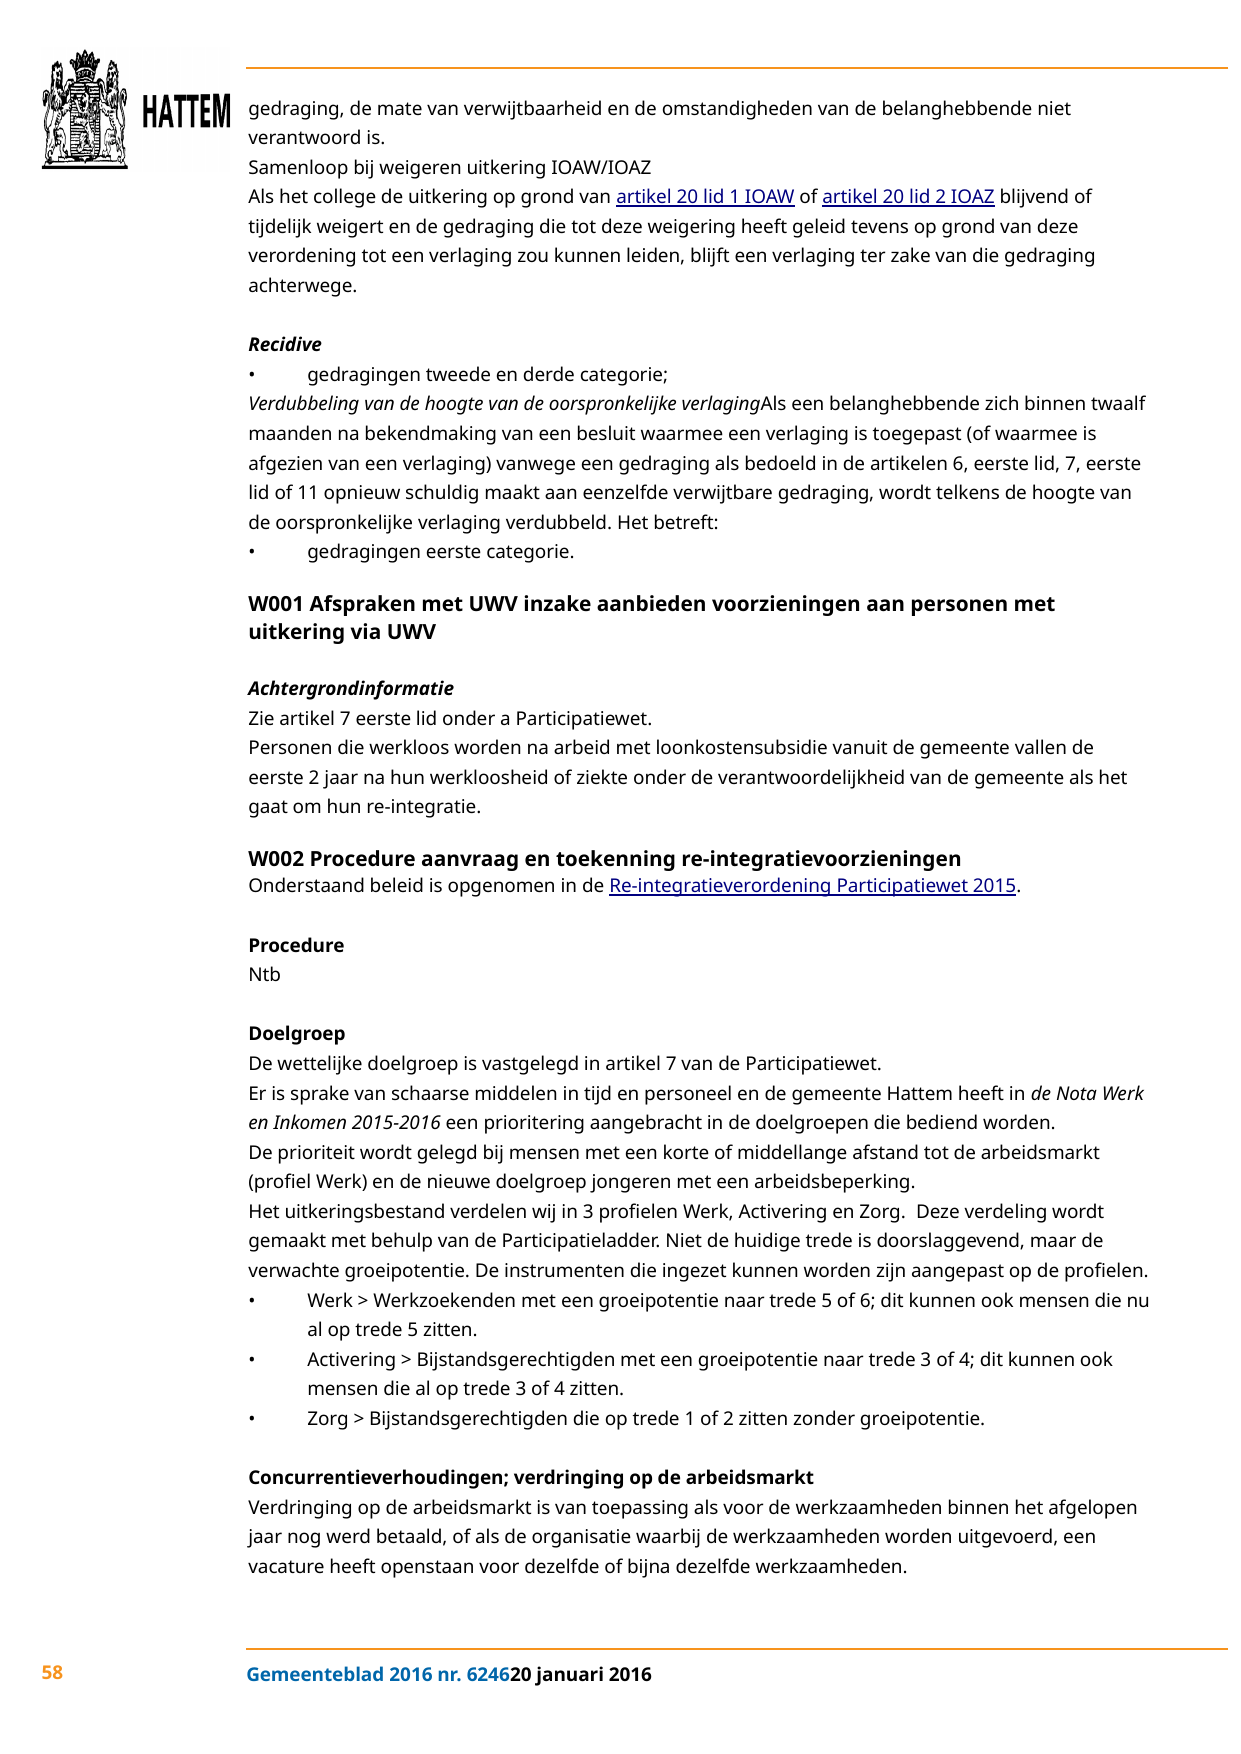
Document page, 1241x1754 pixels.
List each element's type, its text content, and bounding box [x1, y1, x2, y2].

text gedraging, de mate van verwijtbaarheid en de omstandigheden van de belanghebbende niet verantwoord is. [248, 95, 1152, 150]
text Het uitkeringsbestand verdelen wij in 3 profielen Werk, Activering en Zorg. Deze verdeling wordt gemaakt met behulp van de Participatieladder. Niet de huidige trede is doorslaggevend, maar de verwachte groeipotentie. De instrumenten die ingezet kunnen worden zijn aangepast op de profielen. [248, 1198, 1152, 1283]
text Onderstaand beleid is opgenomen in de Re-integratieverordening Participatiewet 2015. [248, 873, 1152, 898]
text Samenloop bij weigeren uitkering IOAW/IOAZ [248, 154, 1152, 180]
text Achtergrondinformatie [248, 675, 1152, 701]
text Ntb [248, 961, 1152, 987]
picture [41, 47, 231, 172]
text Personen die werkloos worden na arbeid met loonkostensubsidie vanuit de gemeente vallen de eerste 2 jaar na hun werkloosheid of ziekte onder de verantwoordelijkheid van de gemeente als het gaat om hun re-integratie. [248, 734, 1152, 819]
text Recidive [248, 331, 1152, 357]
text Er is sprake van schaarse middelen in tijd en personeel en de gemeente Hattem heeft in de Nota Werk en Inkomen 2015-2016 een prioritering aangebracht in de doelgroepen die bediend worden. [248, 1080, 1152, 1135]
text De prioriteit wordt gelegd bij mensen met een korte of middellange afstand tot de arbeidsmarkt (profiel Werk) en de nieuwe doelgroep jongeren met een arbeidsbeperking. [248, 1139, 1152, 1194]
text Zie artikel 7 eerste lid onder a Participatiewet. [248, 705, 1152, 731]
text Verdringing op de arbeidsmarkt is van toepassing als voor de werkzaamheden binnen het afgelopen jaar nog werd betaald, of als de organisatie waarbij de werkzaamheden worden uitgevoerd, een vacature heeft openstaan voor dezelfde of bijna dezelfde werkzaamheden. [248, 1494, 1152, 1579]
text De wettelijke doelgroep is vastgelegd in artikel 7 van de Participatiewet. [248, 1050, 1152, 1076]
text Als het college de uitkering op grond van artikel 20 lid 1 IOAW of artikel 20 lid 2 IOAZ blijvend of tijdelijk weigert en de gedraging die tot deze weigering heeft geleid tevens op grond van deze verordening tot een verlaging zou kunnen leiden, blijft een verlaging ter zake van die gedraging achterwege. [248, 183, 1152, 298]
list Zorg > Bijstandsgerechtigden die op trede 1 of 2 zitten zonder groeipotentie. [248, 1405, 1152, 1431]
text Verdubbeling van de hoogte van de oorspronkelijke verlagingAls een belanghebbende zich binnen twaalf maanden na bekendmaking van een besluit waarmee een verlaging is toegepast (of waarmee is afgezien van een verlaging) vanwege een gedraging als bedoeld in de artikelen 6, eerste lid, 7, eerste lid of 11 opnieuw schuldig maakt aan eenzelfde verwijtbare gedraging, wordt telkens de hoogte van de oorspronkelijke verlaging verdubbeld. Het betreft: [248, 391, 1152, 535]
text W002 Procedure aanvraag en toekenning re-integratievoorzieningen [248, 844, 1152, 873]
text Procedure [248, 932, 1152, 957]
list gedragingen eerste categorie. [248, 538, 1152, 564]
text Concurrentieverhoudingen; verdringing op de arbeidsmarkt [248, 1464, 1152, 1490]
list Activering > Bijstandsgerechtigden met een groeipotentie naar trede 3 of 4; dit kunnen ook mensen die al op trede 3 of 4 zitten. [248, 1346, 1152, 1401]
text W001 Afspraken met UWV inzake aanbieden voorzieningen aan personen met uitkering via UWV [248, 589, 1152, 646]
list gedragingen tweede en derde categorie; [248, 361, 1152, 387]
text Doelgroep [248, 1021, 1152, 1046]
list Werk > Werkzoekenden met een groeipotentie naar trede 5 of 6; dit kunnen ook mensen die nu al op trede 5 zitten. [248, 1287, 1152, 1342]
